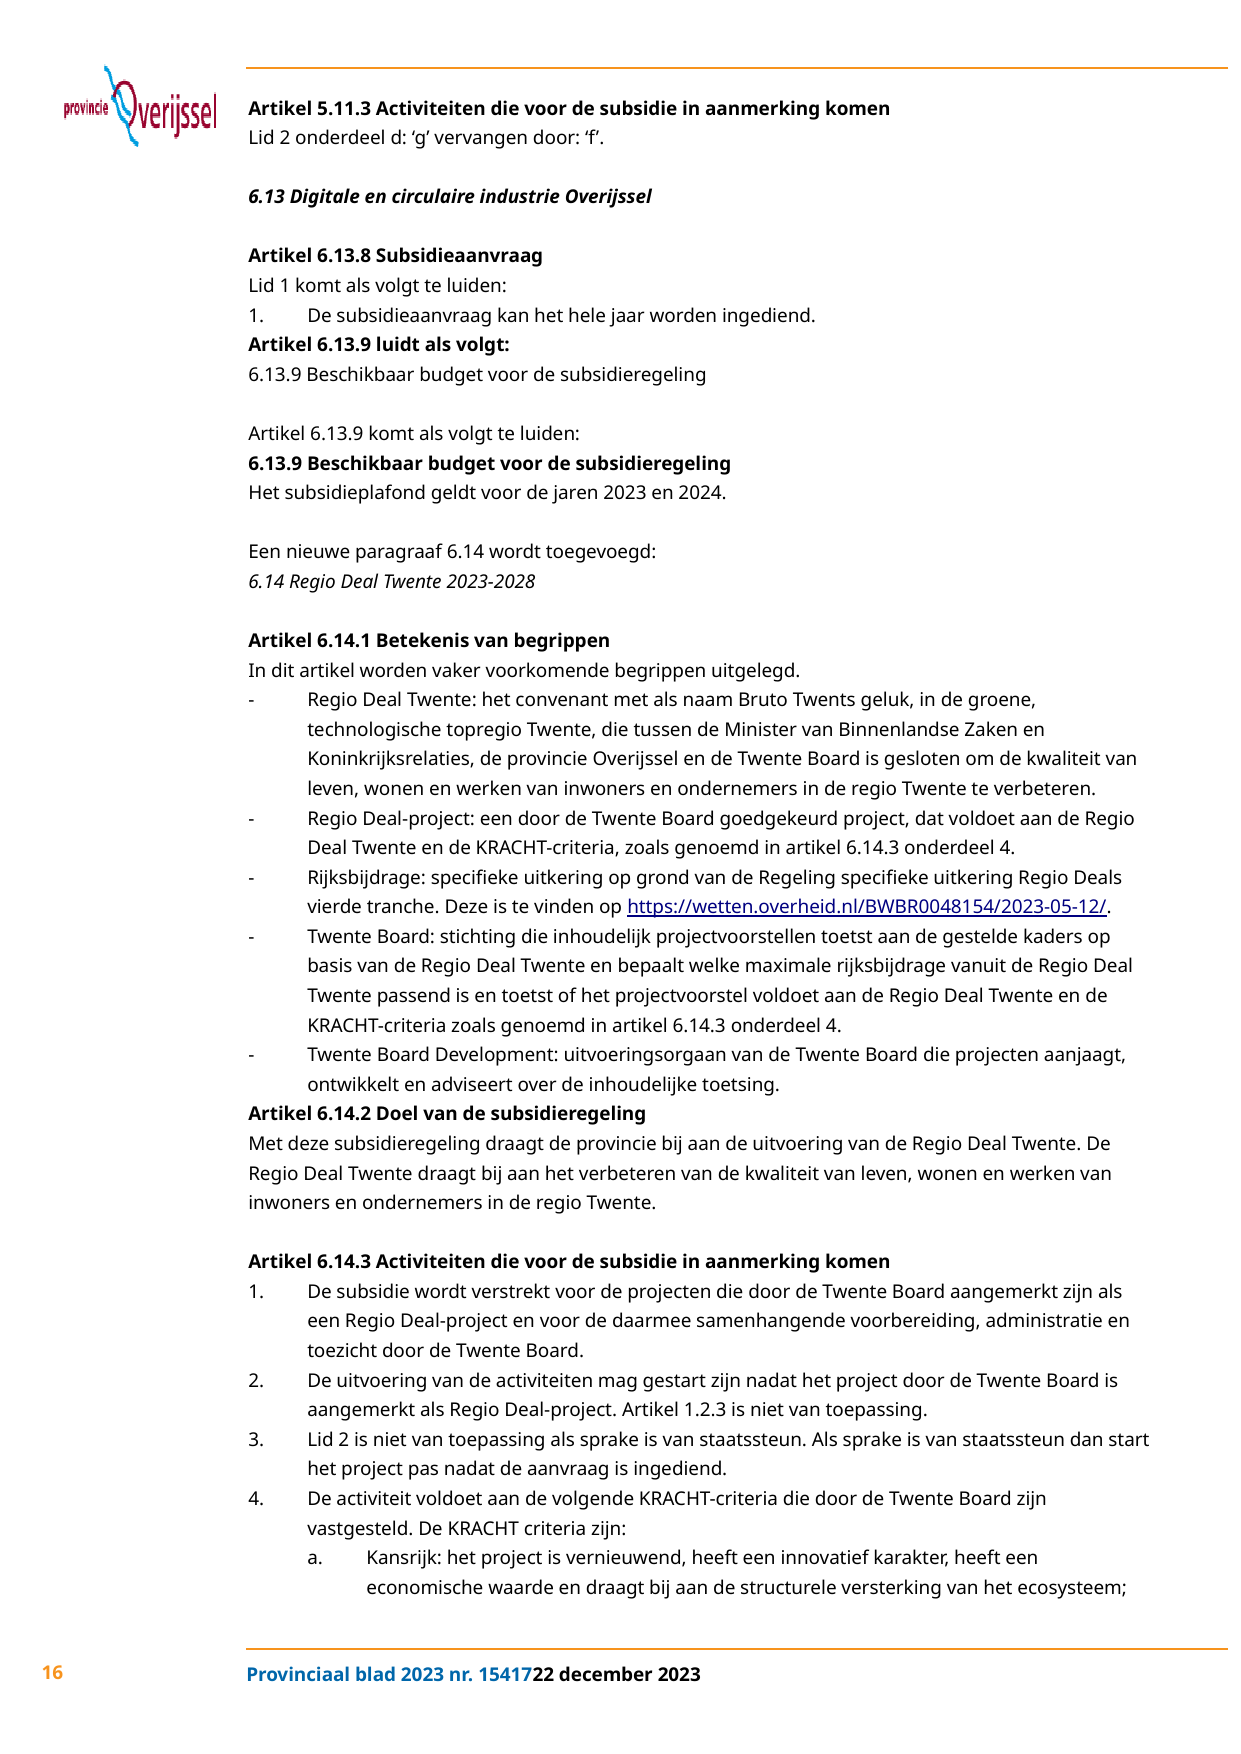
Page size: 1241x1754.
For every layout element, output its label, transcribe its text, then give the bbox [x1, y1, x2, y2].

list De uitvoering van de activiteiten mag gestart zijn nadat het project door de Twente Board is aangemerkt als Regio Deal-project. Artikel 1.2.3 is niet van toepassing. [248, 1367, 1152, 1422]
text 6.14 Regio Deal Twente 2023-2028 [248, 568, 1152, 594]
list Twente Board Development: uitvoeringsorgaan van de Twente Board die projecten aanjaagt, ontwikkelt en adviseert over de inhoudelijke toetsing. [248, 1041, 1152, 1097]
text 6.13.9 Beschikbaar budget voor de subsidieregeling [248, 361, 1152, 387]
picture [41, 47, 231, 172]
list Kansrijk: het project is vernieuwend, heeft een innovatief karakter, heeft een economische waarde en draagt bij aan de structurele versterking van het ecosysteem; [307, 1544, 1152, 1600]
text Lid 2 onderdeel d: ‘g’ vervangen door: ‘f’. [248, 124, 1152, 150]
text 6.13 Digitale en circulaire industrie Overijssel [248, 183, 1152, 209]
text Artikel 6.13.8 Subsidieaanvraag [248, 243, 1152, 268]
list De subsidie wordt verstrekt voor de projecten die door de Twente Board aangemerkt zijn als een Regio Deal-project en voor de daarmee samenhangende voorbereiding, administratie en toezicht door de Twente Board. [248, 1278, 1152, 1363]
list Lid 2 is niet van toepassing als sprake is van staatssteun. Als sprake is van staatssteun dan start het project pas nadat de aanvraag is ingediend. [248, 1426, 1152, 1481]
text Lid 1 komt als volgt te luiden: [248, 272, 1152, 298]
text Een nieuwe paragraaf 6.14 wordt toegevoegd: [248, 538, 1152, 564]
list Regio Deal-project: een door de Twente Board goedgekeurd project, dat voldoet aan de Regio Deal Twente en de KRACHT-criteria, zoals genoemd in artikel 6.14.3 onderdeel 4. [248, 805, 1152, 860]
list Regio Deal Twente: het convenant met als naam Bruto Twents geluk, in de groene, technologische topregio Twente, die tussen de Minister van Binnenlandse Zaken en Koninkrijksrelaties, de provincie Overijssel en de Twente Board is gesloten om de kwaliteit van leven, wonen en werken van inwoners en ondernemers in de regio Twente te verbeteren. [248, 686, 1152, 801]
list De activiteit voldoet aan de volgende KRACHT-criteria die door de Twente Board zijn vastgesteld. De KRACHT criteria zijn: [248, 1485, 1152, 1541]
list De subsidieaanvraag kan het hele jaar worden ingediend. [248, 302, 1152, 328]
text Artikel 6.14.3 Activiteiten die voor de subsidie in aanmerking komen [248, 1248, 1152, 1274]
text Artikel 5.11.3 Activiteiten die voor de subsidie in aanmerking komen [248, 95, 1152, 121]
text Artikel 6.14.1 Betekenis van begrippen [248, 627, 1152, 653]
text Met deze subsidieregeling draagt de provincie bij aan de uitvoering van de Regio Deal Twente. De Regio Deal Twente draagt bij aan het verbeteren van de kwaliteit van leven, wonen en werken van inwoners en ondernemers in de regio Twente. [248, 1130, 1152, 1215]
text Artikel 6.14.2 Doel van de subsidieregeling [248, 1101, 1152, 1126]
list Twente Board: stichting die inhoudelijk projectvoorstellen toetst aan de gestelde kaders op basis van de Regio Deal Twente en bepaalt welke maximale rijksbijdrage vanuit de Regio Deal Twente passend is en toetst of het projectvoorstel voldoet aan de Regio Deal Twente en de KRACHT-criteria zoals genoemd in artikel 6.14.3 onderdeel 4. [248, 923, 1152, 1038]
text Het subsidieplafond geldt voor de jaren 2023 en 2024. [248, 479, 1152, 505]
text 6.13.9 Beschikbaar budget voor de subsidieregeling [248, 450, 1152, 476]
text Artikel 6.13.9 luidt als volgt: [248, 331, 1152, 357]
text Artikel 6.13.9 komt als volgt te luiden: [248, 420, 1152, 446]
list Rijksbijdrage: specifieke uitkering op grond van de Regeling specifieke uitkering Regio Deals vierde tranche. Deze is te vinden op https://wetten.overheid.nl/BWBR0048154/2023-05-12/. [248, 864, 1152, 919]
text In dit artikel worden vaker voorkomende begrippen uitgelegd. [248, 657, 1152, 683]
